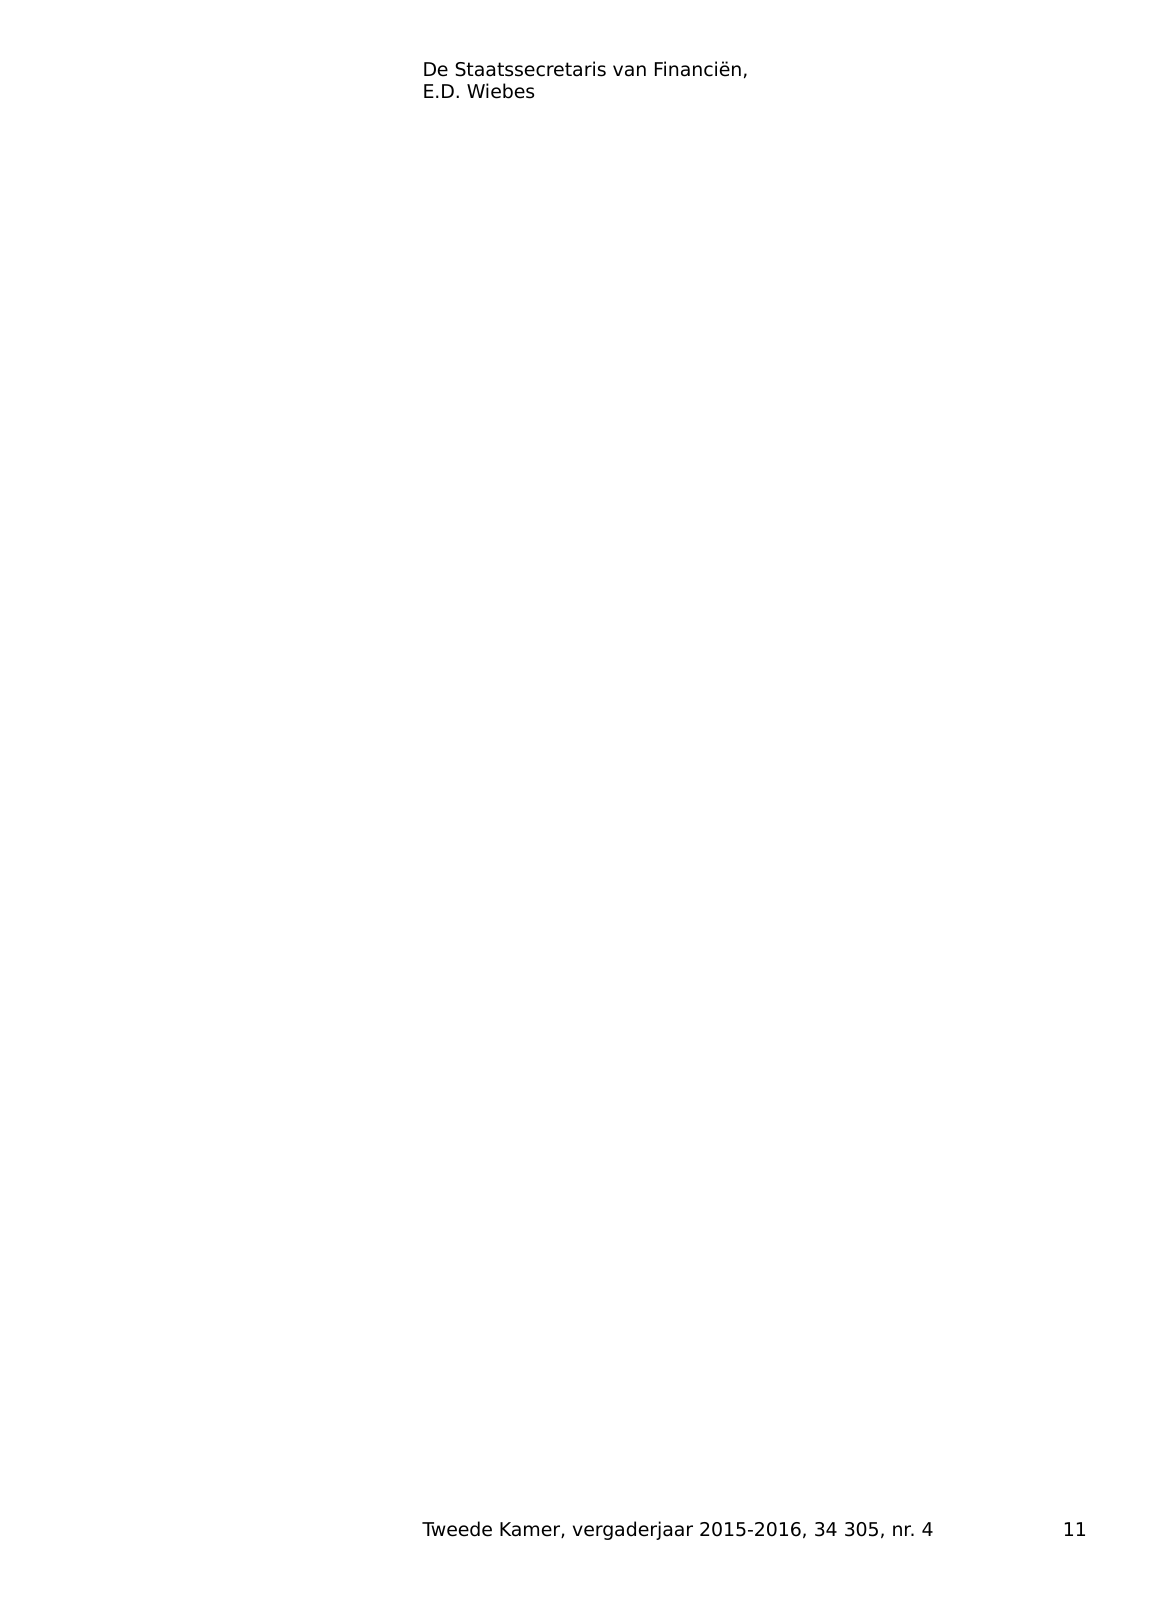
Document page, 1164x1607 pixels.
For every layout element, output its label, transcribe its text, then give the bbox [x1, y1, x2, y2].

text De Staatssecretaris van Financiën, E.D. Wiebes [422, 59, 1087, 103]
